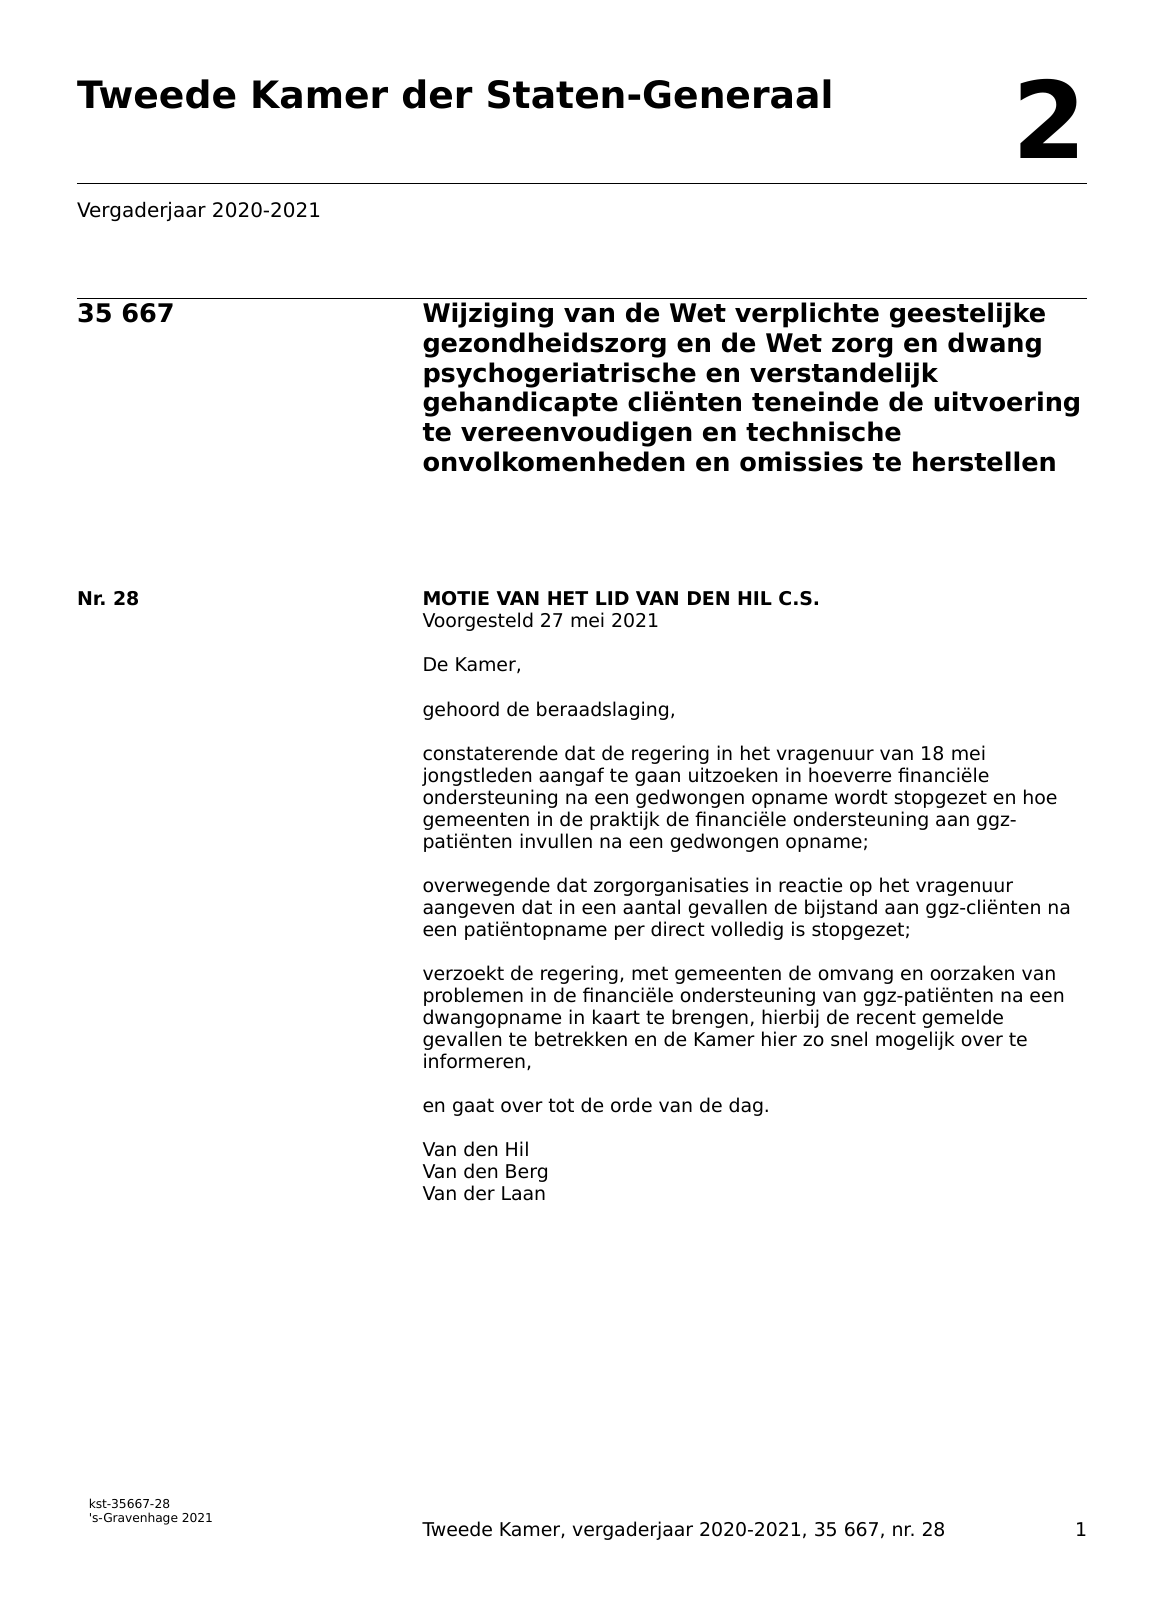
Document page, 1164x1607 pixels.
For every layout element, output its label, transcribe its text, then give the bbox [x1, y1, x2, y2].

text gehoord de beraadslaging, [422, 698, 1087, 720]
text en gaat over tot de orde van de dag. [422, 1095, 1087, 1117]
table_cell Vergaderjaar 2020-2021 [77, 184, 1087, 298]
text Van der Laan [422, 1183, 1087, 1205]
text Van den Hil [422, 1139, 1087, 1161]
text overwegende dat zorgorganisaties in reactie op het vragenuur aangeven dat in een aantal gevallen de bijstand aan ggz-cliënten na een patiëntopname per direct volledig is stopgezet; [422, 875, 1087, 941]
text Van den Berg [422, 1161, 1087, 1183]
text constaterende dat de regering in het vragenuur van 18 mei jongstleden aangaf te gaan uitzoeken in hoeverre financiële ondersteuning na een gedwongen opname wordt stopgezet en hoe gemeenten in de praktijk de financiële ondersteuning aan ggz-patiënten invullen na een gedwongen opname; [422, 743, 1087, 852]
text kst-35667-28 [88, 1497, 323, 1511]
table_header Tweede Kamer der Staten-Generaal [77, 59, 886, 183]
subtitle Nr. 28 MOTIE VAN HET LID VAN DEN HIL C.S. [77, 588, 1087, 610]
table_header 2 [886, 59, 1087, 183]
subtitle 35 667 Wijziging van de Wet verplichte geestelijke gezondheidszorg en de Wet zorg en dwang psychogeriatrische en verstandelijk gehandicapte cliënten teneinde de uitvoering te vereenvoudigen en technische onvolkomenheden en omissies te herstellen [77, 299, 1087, 477]
text De Kamer, [422, 654, 1087, 676]
text Voorgesteld 27 mei 2021 [422, 610, 1087, 632]
text 's-Gravenhage 2021 [88, 1511, 323, 1525]
text verzoekt de regering, met gemeenten de omvang en oorzaken van problemen in de financiële ondersteuning van ggz-patiënten na een dwangopname in kaart te brengen, hierbij de recent gemelde gevallen te betrekken en de Kamer hier zo snel mogelijk over te informeren, [422, 963, 1087, 1073]
